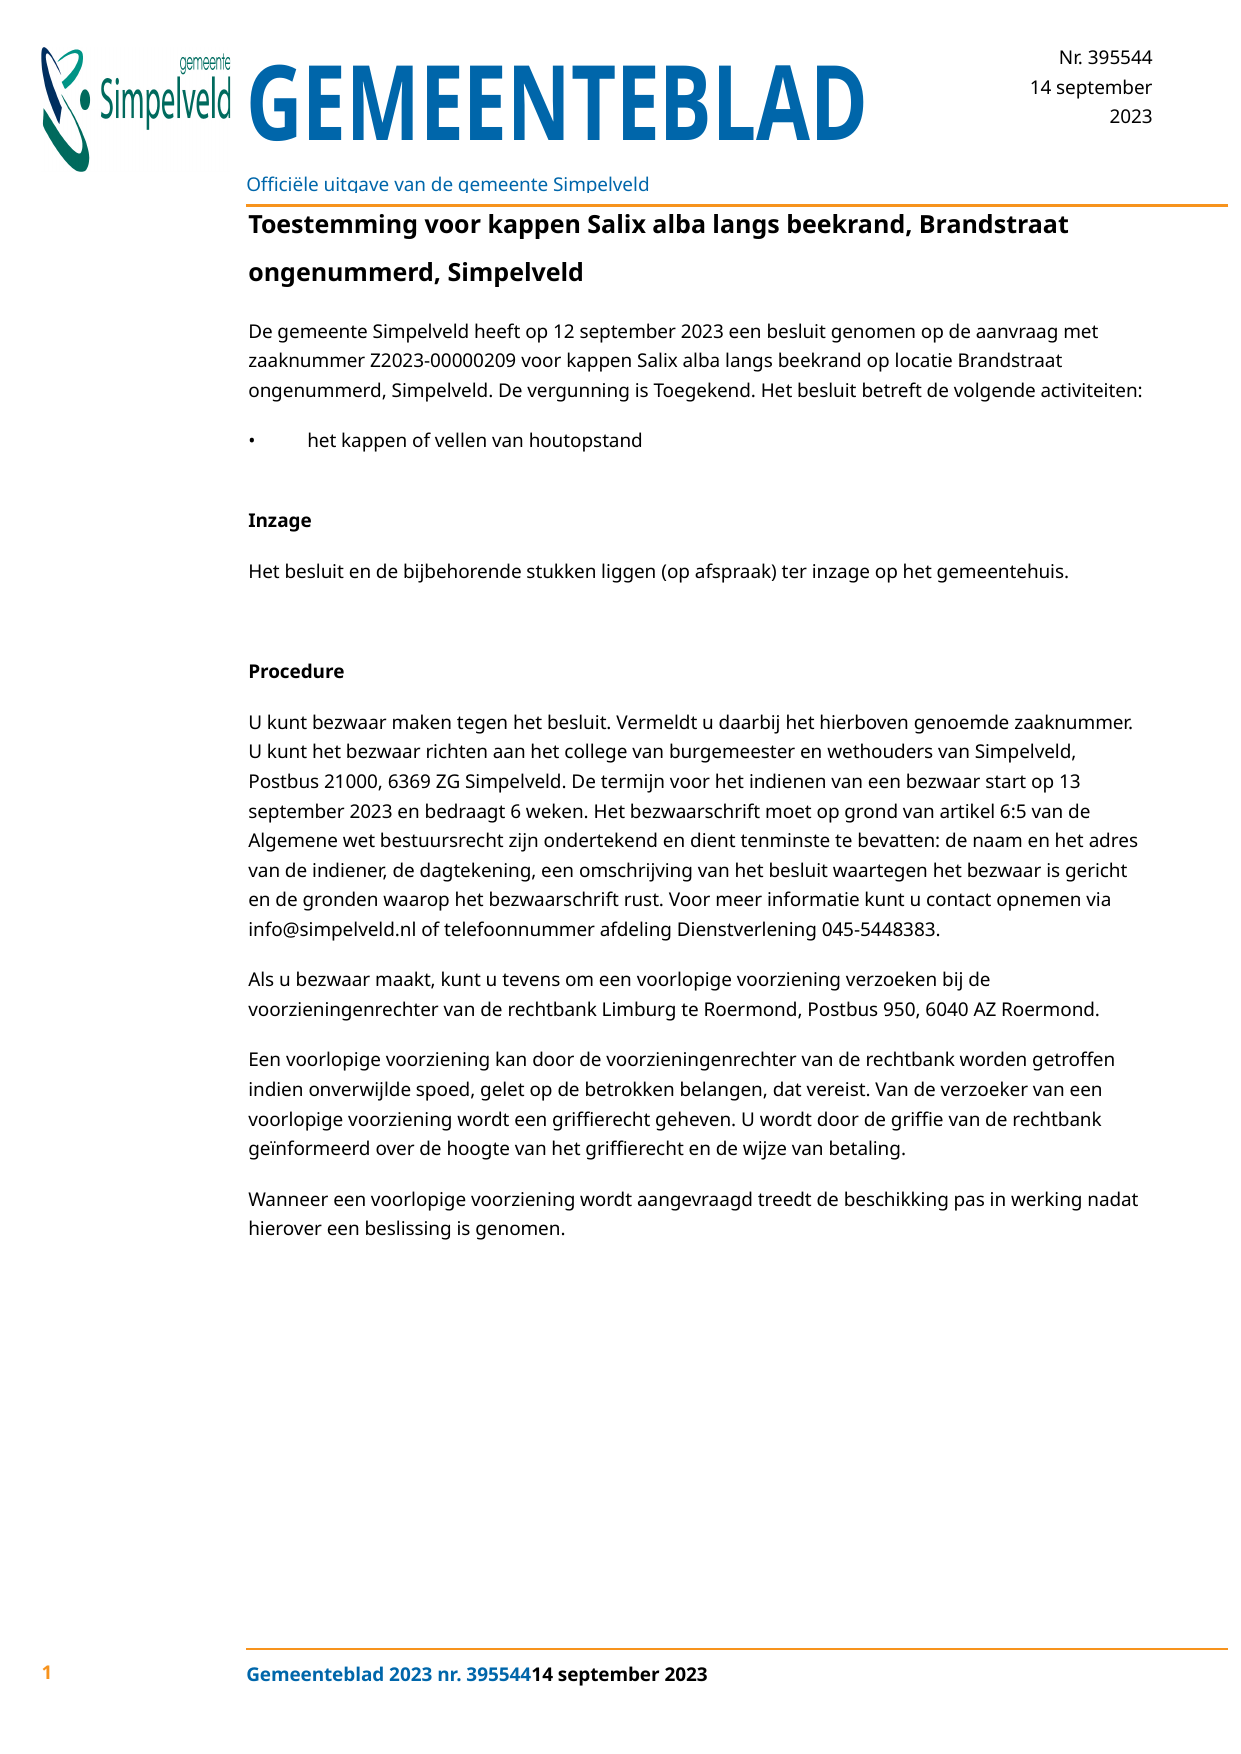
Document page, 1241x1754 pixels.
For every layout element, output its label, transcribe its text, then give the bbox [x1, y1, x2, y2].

picture [41, 47, 231, 172]
text Inzage [248, 507, 1152, 533]
text Als u bezwaar maakt, kunt u tevens om een voorlopige voorziening verzoeken bij de voorzieningenrechter van de rechtbank Limburg te Roermond, Postbus 950, 6040 AZ Roermond. [248, 967, 1152, 1022]
text Wanneer een voorlopige voorziening wordt aangevraagd treedt de beschikking pas in werking nadat hierover een beslissing is genomen. [248, 1186, 1152, 1241]
text Procedure [248, 659, 1152, 684]
list het kappen of vellen van houtopstand [248, 427, 1152, 453]
text Toestemming voor kappen Salix alba langs beekrand, Brandstraat ongenummerd, Simpelveld [248, 207, 1152, 288]
text U kunt bezwaar maken tegen het besluit. Vermeldt u daarbij het hierboven genoemde zaaknummer. U kunt het bezwaar richten aan het college van burgemeester en wethouders van Simpelveld, Postbus 21000, 6369 ZG Simpelveld. De termijn voor het indienen van een bezwaar start op 13 september 2023 en bedraagt 6 weken. Het bezwaarschrift moet op grond van artikel 6:5 van de Algemene wet bestuursrecht zijn ondertekend en dient tenminste te bevatten: de naam en het adres van de indiener, de dagtekening, een omschrijving van het besluit waartegen het bezwaar is gericht en de gronden waarop het bezwaarschrift rust. Voor meer informatie kunt u contact opnemen via info@simpelveld.nl of telefoonnummer afdeling Dienstverlening 045-5448383. [248, 709, 1152, 942]
text Een voorlopige voorziening kan door de voorzieningenrechter van de rechtbank worden getroffen indien onverwijlde spoed, gelet op de betrokken belangen, dat vereist. Van de verzoeker van een voorlopige voorziening wordt een griffierecht geheven. U wordt door de griffie van de rechtbank geïnformeerd over de hoogte van het griffierecht en de wijze van betaling. [248, 1047, 1152, 1161]
text De gemeente Simpelveld heeft op 12 september 2023 een besluit genomen op de aanvraag met zaaknummer Z2023-00000209 voor kappen Salix alba langs beekrand op locatie Brandstraat ongenummerd, Simpelveld. De vergunning is Toegekend. Het besluit betreft de volgende activiteiten: [248, 318, 1152, 403]
text Het besluit en de bijbehorende stukken liggen (op afspraak) ter inzage op het gemeentehuis. [248, 558, 1152, 584]
